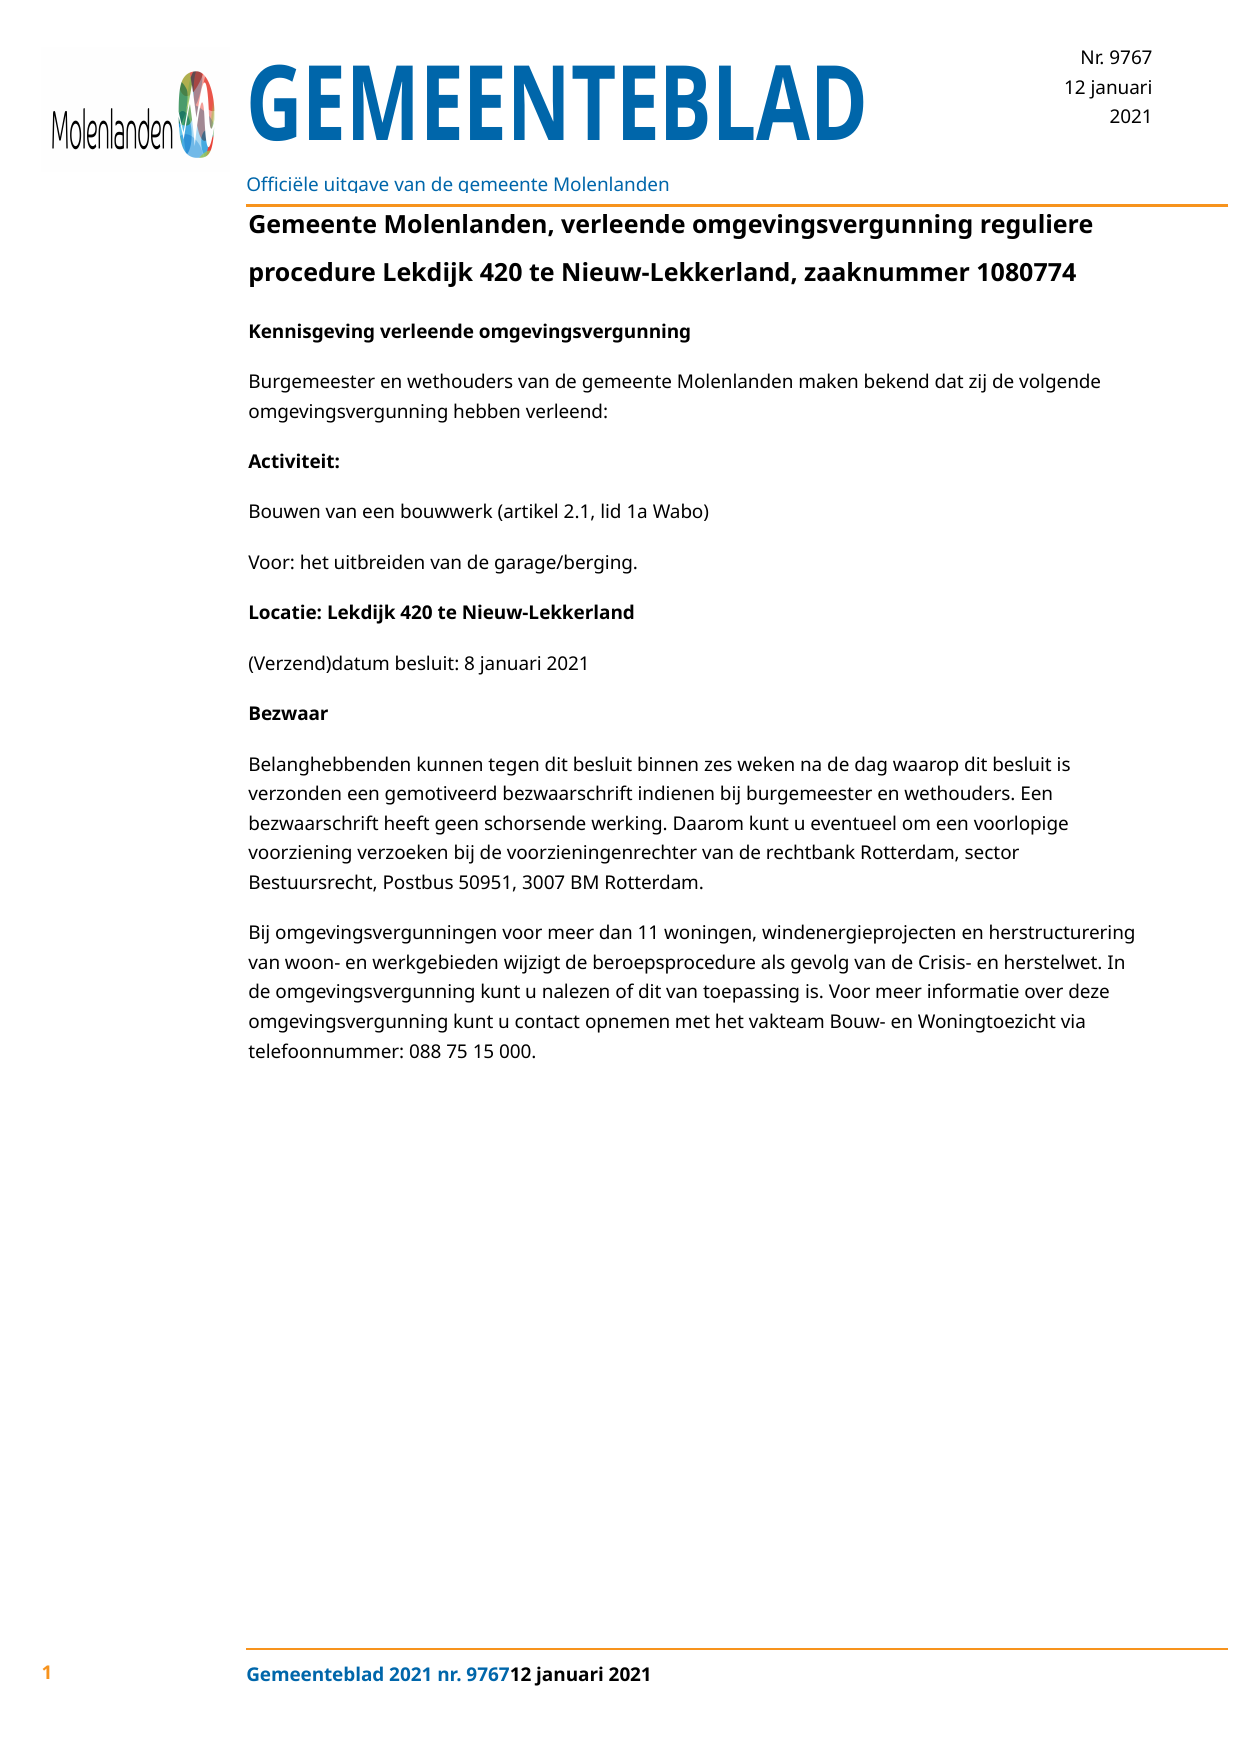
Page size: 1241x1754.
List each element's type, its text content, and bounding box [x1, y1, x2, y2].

picture [41, 47, 231, 172]
text Belanghebbenden kunnen tegen dit besluit binnen zes weken na de dag waarop dit besluit is verzonden een gemotiveerd bezwaarschrift indienen bij burgemeester en wethouders. Een bezwaarschrift heeft geen schorsende werking. Daarom kunt u eventueel om een voorlopige voorziening verzoeken bij de voorzieningenrechter van de rechtbank Rotterdam, sector Bestuursrecht, Postbus 50951, 3007 BM Rotterdam. [248, 751, 1152, 895]
text Gemeente Molenlanden, verleende omgevingsvergunning reguliere procedure Lekdijk 420 te Nieuw-Lekkerland, zaaknummer 1080774 [248, 207, 1152, 288]
text Burgemeester en wethouders van de gemeente Molenlanden maken bekend dat zij de volgende omgevingsvergunning hebben verleend: [248, 368, 1152, 424]
text Activiteit: [248, 448, 1152, 474]
text Bouwen van een bouwwerk (artikel 2.1, lid 1a Wabo) [248, 499, 1152, 524]
text Bezwaar [248, 700, 1152, 726]
text Locatie: Lekdijk 420 te Nieuw-Lekkerland [248, 599, 1152, 625]
text Voor: het uitbreiden van de garage/berging. [248, 549, 1152, 575]
text (Verzend)datum besluit: 8 januari 2021 [248, 650, 1152, 676]
text Kennisgeving verleende omgevingsvergunning [248, 318, 1152, 344]
text Bij omgevingsvergunningen voor meer dan 11 woningen, windenergieprojecten en herstructurering van woon- en werkgebieden wijzigt de beroepsprocedure als gevolg van de Crisis- en herstelwet. In de omgevingsvergunning kunt u nalezen of dit van toepassing is. Voor meer informatie over deze omgevingsvergunning kunt u contact opnemen met het vakteam Bouw- en Woningtoezicht via telefoonnummer: 088 75 15 000. [248, 919, 1152, 1064]
